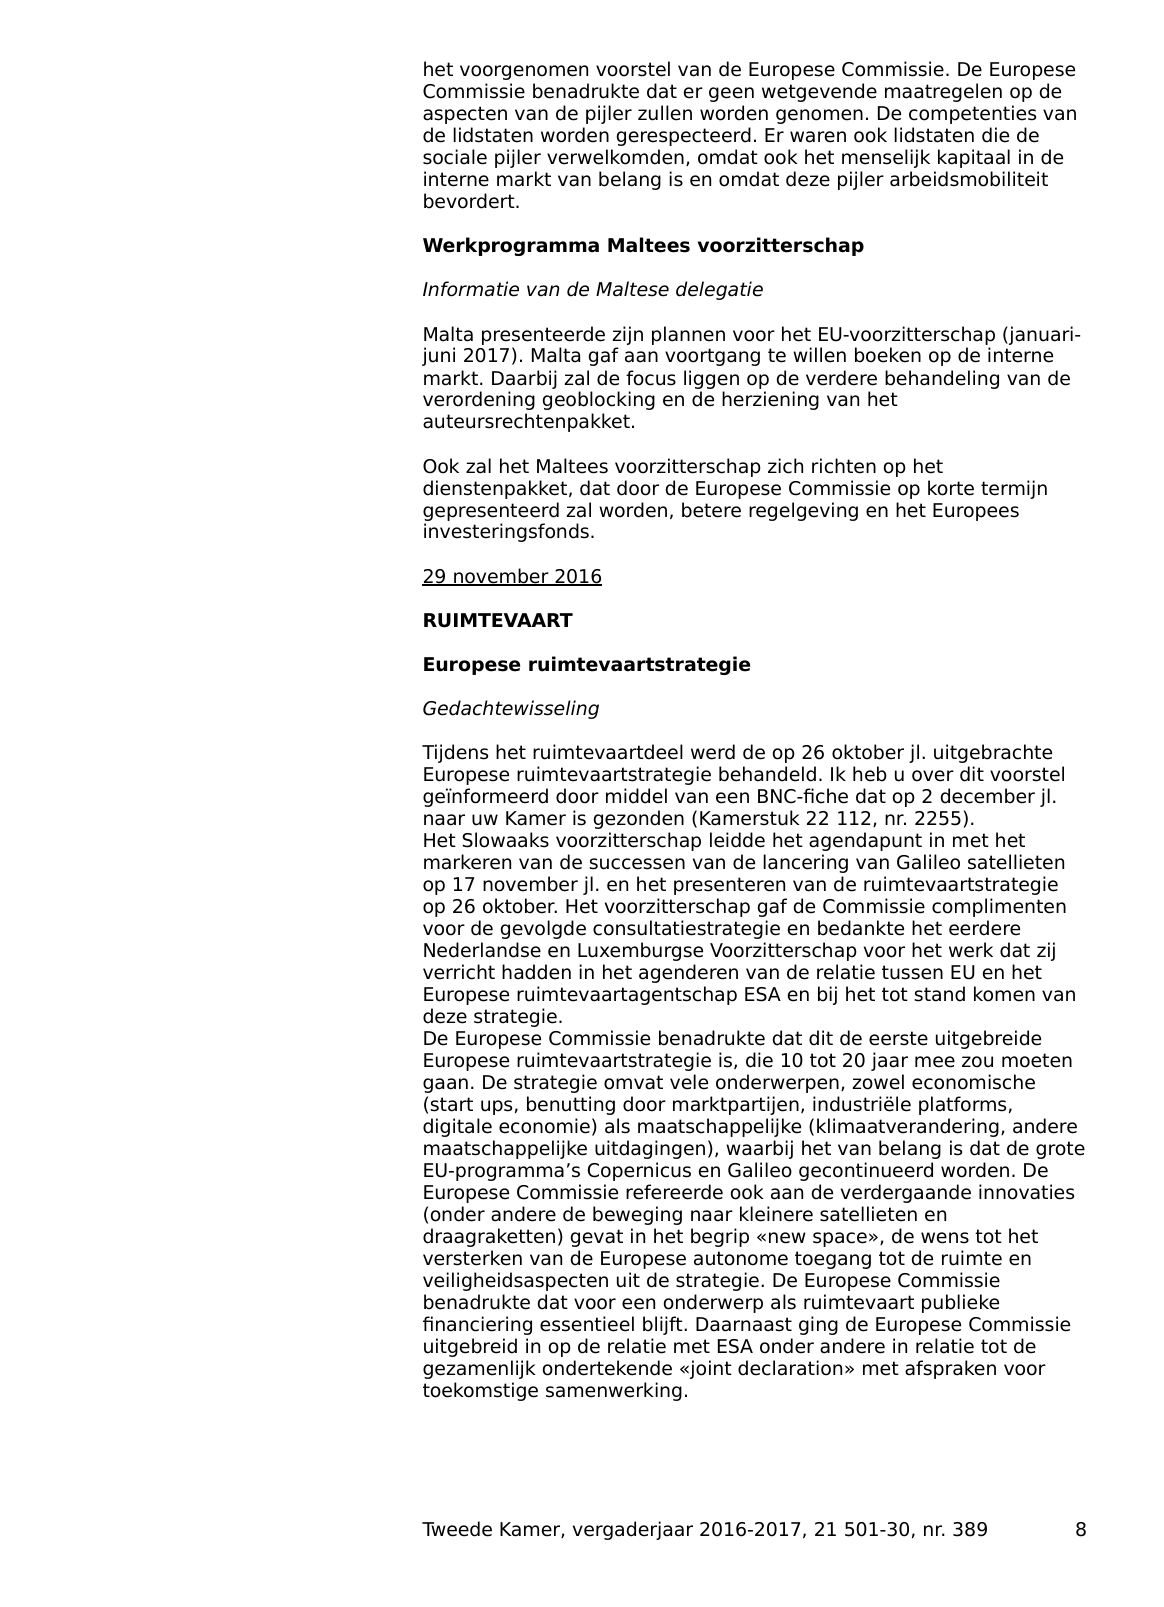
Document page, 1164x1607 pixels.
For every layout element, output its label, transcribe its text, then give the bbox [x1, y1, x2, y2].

text Tijdens het ruimtevaartdeel werd de op 26 oktober jl. uitgebrachte Europese ruimtevaartstrategie behandeld. Ik heb u over dit voorstel geïnformeerd door middel van een BNC-fiche dat op 2 december jl. naar uw Kamer is gezonden (Kamerstuk 22 112, nr. 2255). [422, 742, 1087, 830]
text Het Slowaaks voorzitterschap leidde het agendapunt in met het markeren van de successen van de lancering van Galileo satellieten op 17 november jl. en het presenteren van de ruimtevaartstrategie op 26 oktober. Het voorzitterschap gaf de Commissie complimenten voor de gevolgde consultatiestrategie en bedankte het eerdere Nederlandse en Luxemburgse Voorzitterschap voor het werk dat zij verricht hadden in het agenderen van de relatie tussen EU en het Europese ruimtevaartagentschap ESA en bij het tot stand komen van deze strategie. [422, 830, 1087, 1028]
subtitle Werkprogramma Maltees voorzitterschap [422, 235, 1087, 257]
subtitle RUIMTEVAART [422, 610, 1087, 632]
text De Europese Commissie benadrukte dat dit de eerste uitgebreide Europese ruimtevaartstrategie is, die 10 tot 20 jaar mee zou moeten gaan. De strategie omvat vele onderwerpen, zowel economische (start ups, benutting door marktpartijen, industriële platforms, digitale economie) als maatschappelijke (klimaatverandering, andere maatschappelijke uitdagingen), waarbij het van belang is dat de grote EU-programma’s Copernicus en Galileo gecontinueerd worden. De Europese Commissie refereerde ook aan de verdergaande innovaties (onder andere de beweging naar kleinere satellieten en draagraketten) gevat in het begrip «new space», de wens tot het versterken van de Europese autonome toegang tot de ruimte en veiligheidsaspecten uit de strategie. De Europese Commissie benadrukte dat voor een onderwerp als ruimtevaart publieke financiering essentieel blijft. Daarnaast ging de Europese Commissie uitgebreid in op de relatie met ESA onder andere in relatie tot de gezamenlijk ondertekende «joint declaration» met afspraken voor toekomstige samenwerking. [422, 1028, 1087, 1402]
text Ook zal het Maltees voorzitterschap zich richten op het dienstenpakket, dat door de Europese Commissie op korte termijn gepresenteerd zal worden, betere regelgeving en het Europees investeringsfonds. [422, 456, 1087, 543]
subtitle 29 november 2016 [422, 566, 1087, 588]
subtitle Informatie van de Maltese delegatie [422, 279, 1087, 301]
subtitle Europese ruimtevaartstrategie [422, 654, 1087, 676]
subtitle Gedachtewisseling [422, 698, 1087, 720]
text het voorgenomen voorstel van de Europese Commissie. De Europese Commissie benadrukte dat er geen wetgevende maatregelen op de aspecten van de pijler zullen worden genomen. De competenties van de lidstaten worden gerespecteerd. Er waren ook lidstaten die de sociale pijler verwelkomden, omdat ook het menselijk kapitaal in de interne markt van belang is en omdat deze pijler arbeidsmobiliteit bevordert. [422, 59, 1087, 213]
text Malta presenteerde zijn plannen voor het EU-voorzitterschap (januari-juni 2017). Malta gaf aan voortgang te willen boeken op de interne markt. Daarbij zal de focus liggen op de verdere behandeling van de verordening geoblocking en de herziening van het auteursrechtenpakket. [422, 323, 1087, 433]
